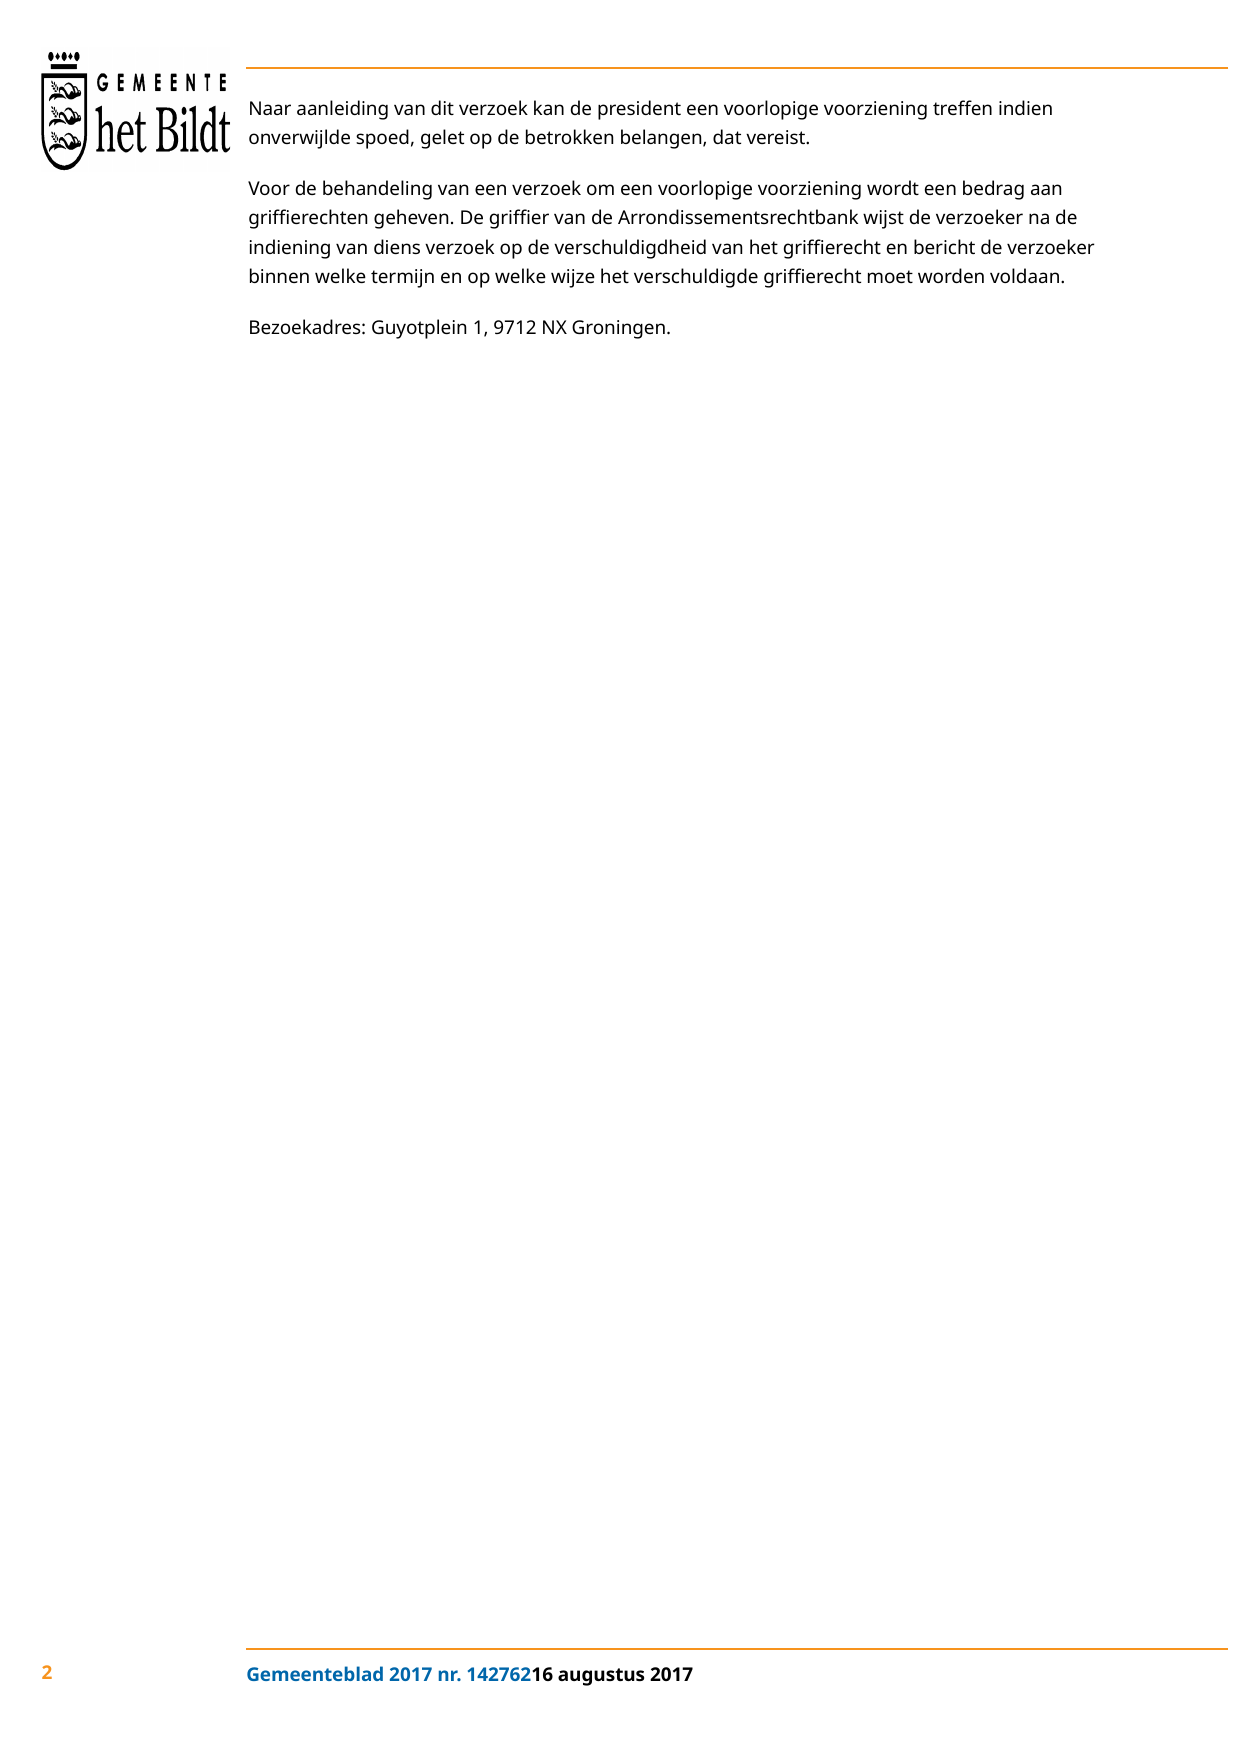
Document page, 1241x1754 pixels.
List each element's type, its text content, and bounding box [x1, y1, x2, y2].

text Bezoekadres: Guyotplein 1, 9712 NX Groningen. [248, 314, 1152, 340]
text Naar aanleiding van dit verzoek kan de president een voorlopige voorziening treffen indien onverwijlde spoed, gelet op de betrokken belangen, dat vereist. [248, 95, 1152, 150]
picture [41, 47, 231, 172]
text Voor de behandeling van een verzoek om een voorlopige voorziening wordt een bedrag aan griffierechten geheven. De griffier van de Arrondissementsrechtbank wijst de verzoeker na de indiening van diens verzoek op de verschuldigdheid van het griffierecht en bericht de verzoeker binnen welke termijn en op welke wijze het verschuldigde griffierecht moet worden voldaan. [248, 175, 1152, 289]
